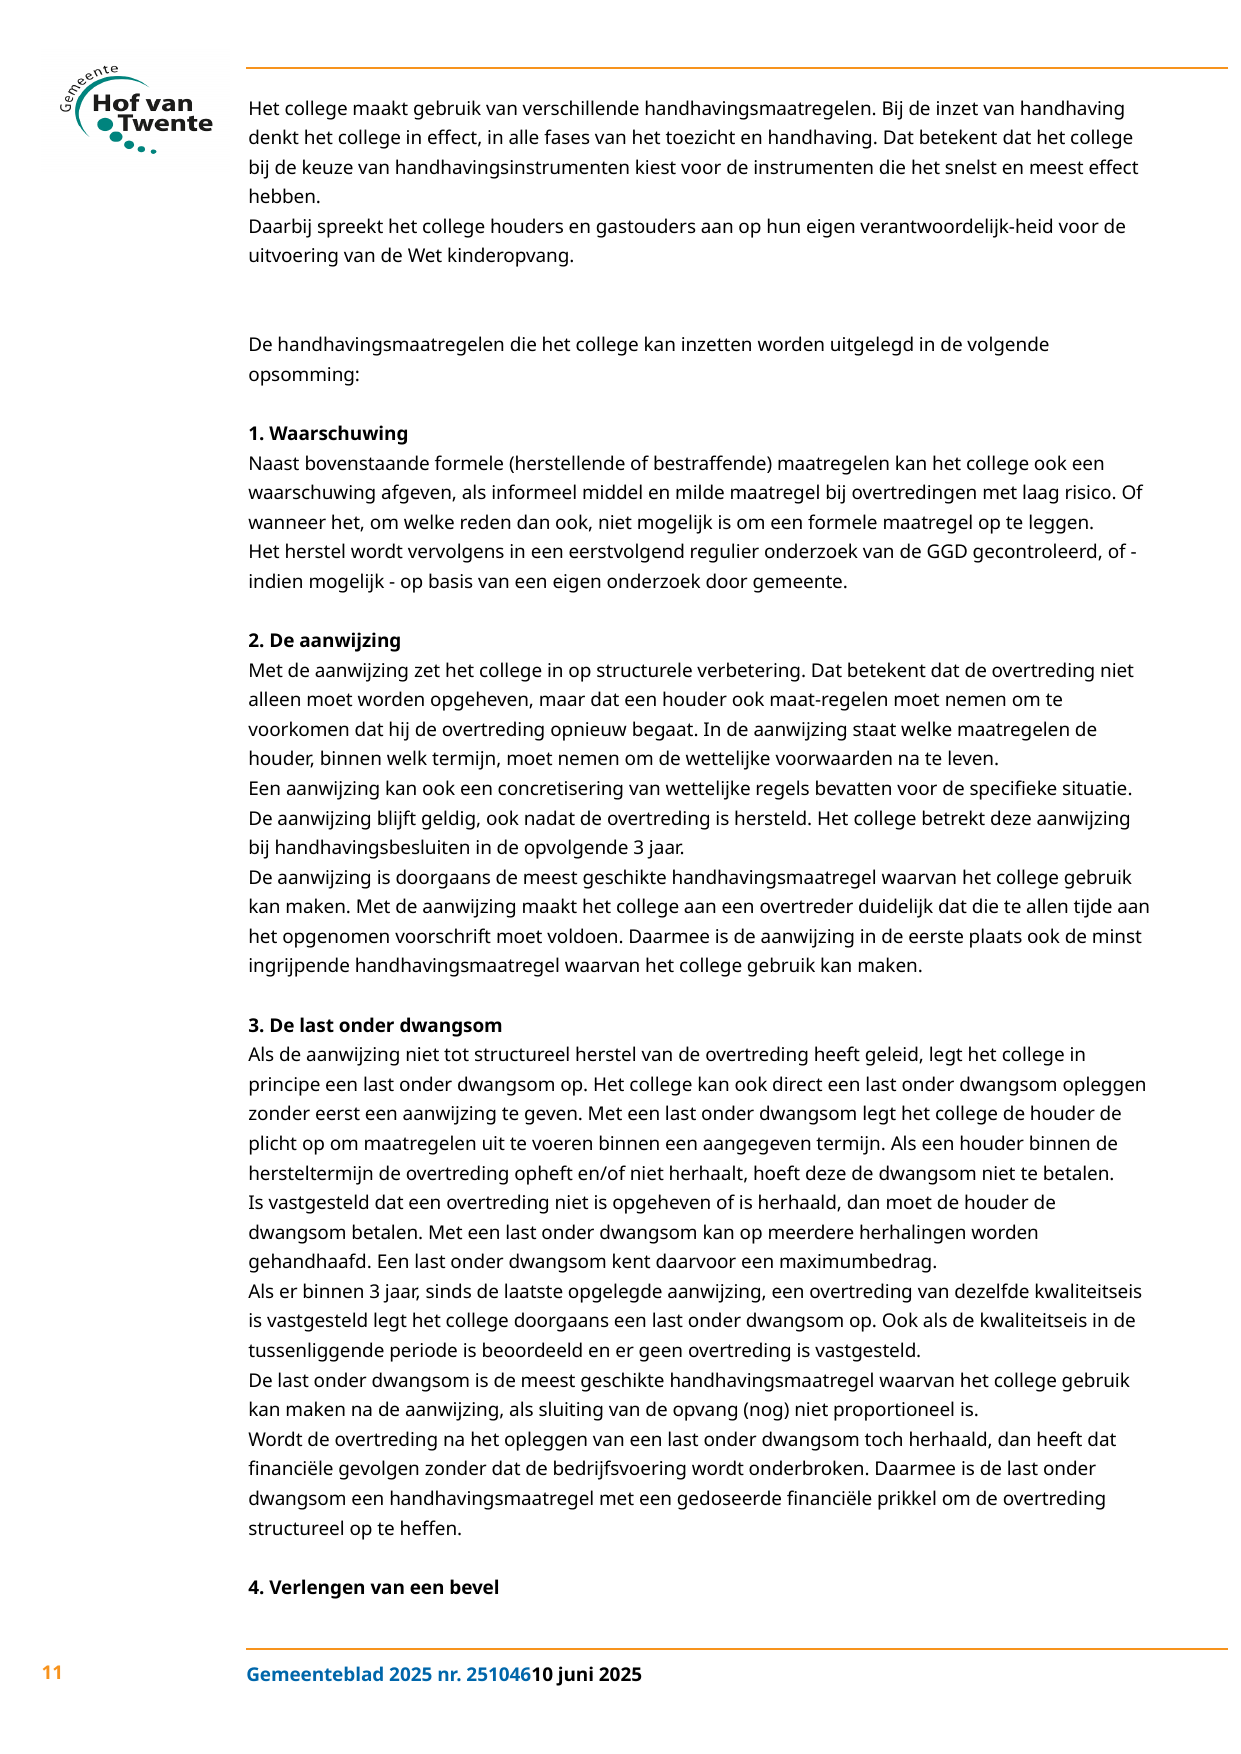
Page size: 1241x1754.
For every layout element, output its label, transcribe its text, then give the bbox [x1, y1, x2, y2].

text Het college maakt gebruik van verschillende handhavingsmaatregelen. Bij de inzet van handhaving denkt het college in effect, in alle fases van het toezicht en handhaving. Dat betekent dat het college bij de keuze van handhavingsinstrumenten kiest voor de instrumenten die het snelst en meest effect hebben. [248, 95, 1152, 209]
text Daarbij spreekt het college houders en gastouders aan op hun eigen verantwoordelijk-heid voor de uitvoering van de Wet kinderopvang. [248, 213, 1152, 268]
text Als er binnen 3 jaar, sinds de laatste opgelegde aanwijzing, een overtreding van dezelfde kwaliteitseis is vastgesteld legt het college doorgaans een last onder dwangsom op. Ook als de kwaliteitseis in de tussenliggende periode is beoordeeld en er geen overtreding is vastgesteld. [248, 1278, 1152, 1363]
text Wordt de overtreding na het opleggen van een last onder dwangsom toch herhaald, dan heeft dat financiële gevolgen zonder dat de bedrijfsvoering wordt onderbroken. Daarmee is de last onder dwangsom een handhavingsmaatregel met een gedoseerde financiële prikkel om de overtreding structureel op te heffen. [248, 1426, 1152, 1541]
text De handhavingsmaatregelen die het college kan inzetten worden uitgelegd in de volgende opsomming: [248, 331, 1152, 387]
text 3. De last onder dwangsom [248, 1012, 1152, 1038]
picture [41, 47, 231, 172]
text Is vastgesteld dat een overtreding niet is opgeheven of is herhaald, dan moet de houder de dwangsom betalen. Met een last onder dwangsom kan op meerdere herhalingen worden gehandhaafd. Een last onder dwangsom kent daarvoor een maximumbedrag. [248, 1189, 1152, 1274]
text 1. Waarschuwing [248, 420, 1152, 446]
text 4. Verlengen van een bevel [248, 1574, 1152, 1600]
text De aanwijzing blijft geldig, ook nadat de overtreding is hersteld. Het college betrekt deze aanwijzing bij handhavingsbesluiten in de opvolgende 3 jaar. [248, 805, 1152, 860]
text De aanwijzing is doorgaans de meest geschikte handhavingsmaatregel waarvan het college gebruik kan maken. Met de aanwijzing maakt het college aan een overtreder duidelijk dat die te allen tijde aan het opgenomen voorschrift moet voldoen. Daarmee is de aanwijzing in de eerste plaats ook de minst ingrijpende handhavingsmaatregel waarvan het college gebruik kan maken. [248, 864, 1152, 978]
text 2. De aanwijzing [248, 627, 1152, 653]
text Als de aanwijzing niet tot structureel herstel van de overtreding heeft geleid, legt het college in principe een last onder dwangsom op. Het college kan ook direct een last onder dwangsom opleggen zonder eerst een aanwijzing te geven. Met een last onder dwangsom legt het college de houder de plicht op om maatregelen uit te voeren binnen een aangegeven termijn. Als een houder binnen de hersteltermijn de overtreding opheft en/of niet herhaalt, hoeft deze de dwangsom niet te betalen. [248, 1041, 1152, 1186]
text De last onder dwangsom is de meest geschikte handhavingsmaatregel waarvan het college gebruik kan maken na de aanwijzing, als sluiting van de opvang (nog) niet proportioneel is. [248, 1367, 1152, 1422]
text Het herstel wordt vervolgens in een eerstvolgend regulier onderzoek van de GGD gecontroleerd, of - indien mogelijk - op basis van een eigen onderzoek door gemeente. [248, 538, 1152, 594]
text Met de aanwijzing zet het college in op structurele verbetering. Dat betekent dat de overtreding niet alleen moet worden opgeheven, maar dat een houder ook maat-regelen moet nemen om te voorkomen dat hij de overtreding opnieuw begaat. In de aanwijzing staat welke maatregelen de houder, binnen welk termijn, moet nemen om de wettelijke voorwaarden na te leven. [248, 657, 1152, 771]
text Een aanwijzing kan ook een concretisering van wettelijke regels bevatten voor de specifieke situatie. [248, 775, 1152, 801]
text Naast bovenstaande formele (herstellende of bestraffende) maatregelen kan het college ook een waarschuwing afgeven, als informeel middel en milde maatregel bij overtredingen met laag risico. Of wanneer het, om welke reden dan ook, niet mogelijk is om een formele maatregel op te leggen. [248, 450, 1152, 535]
